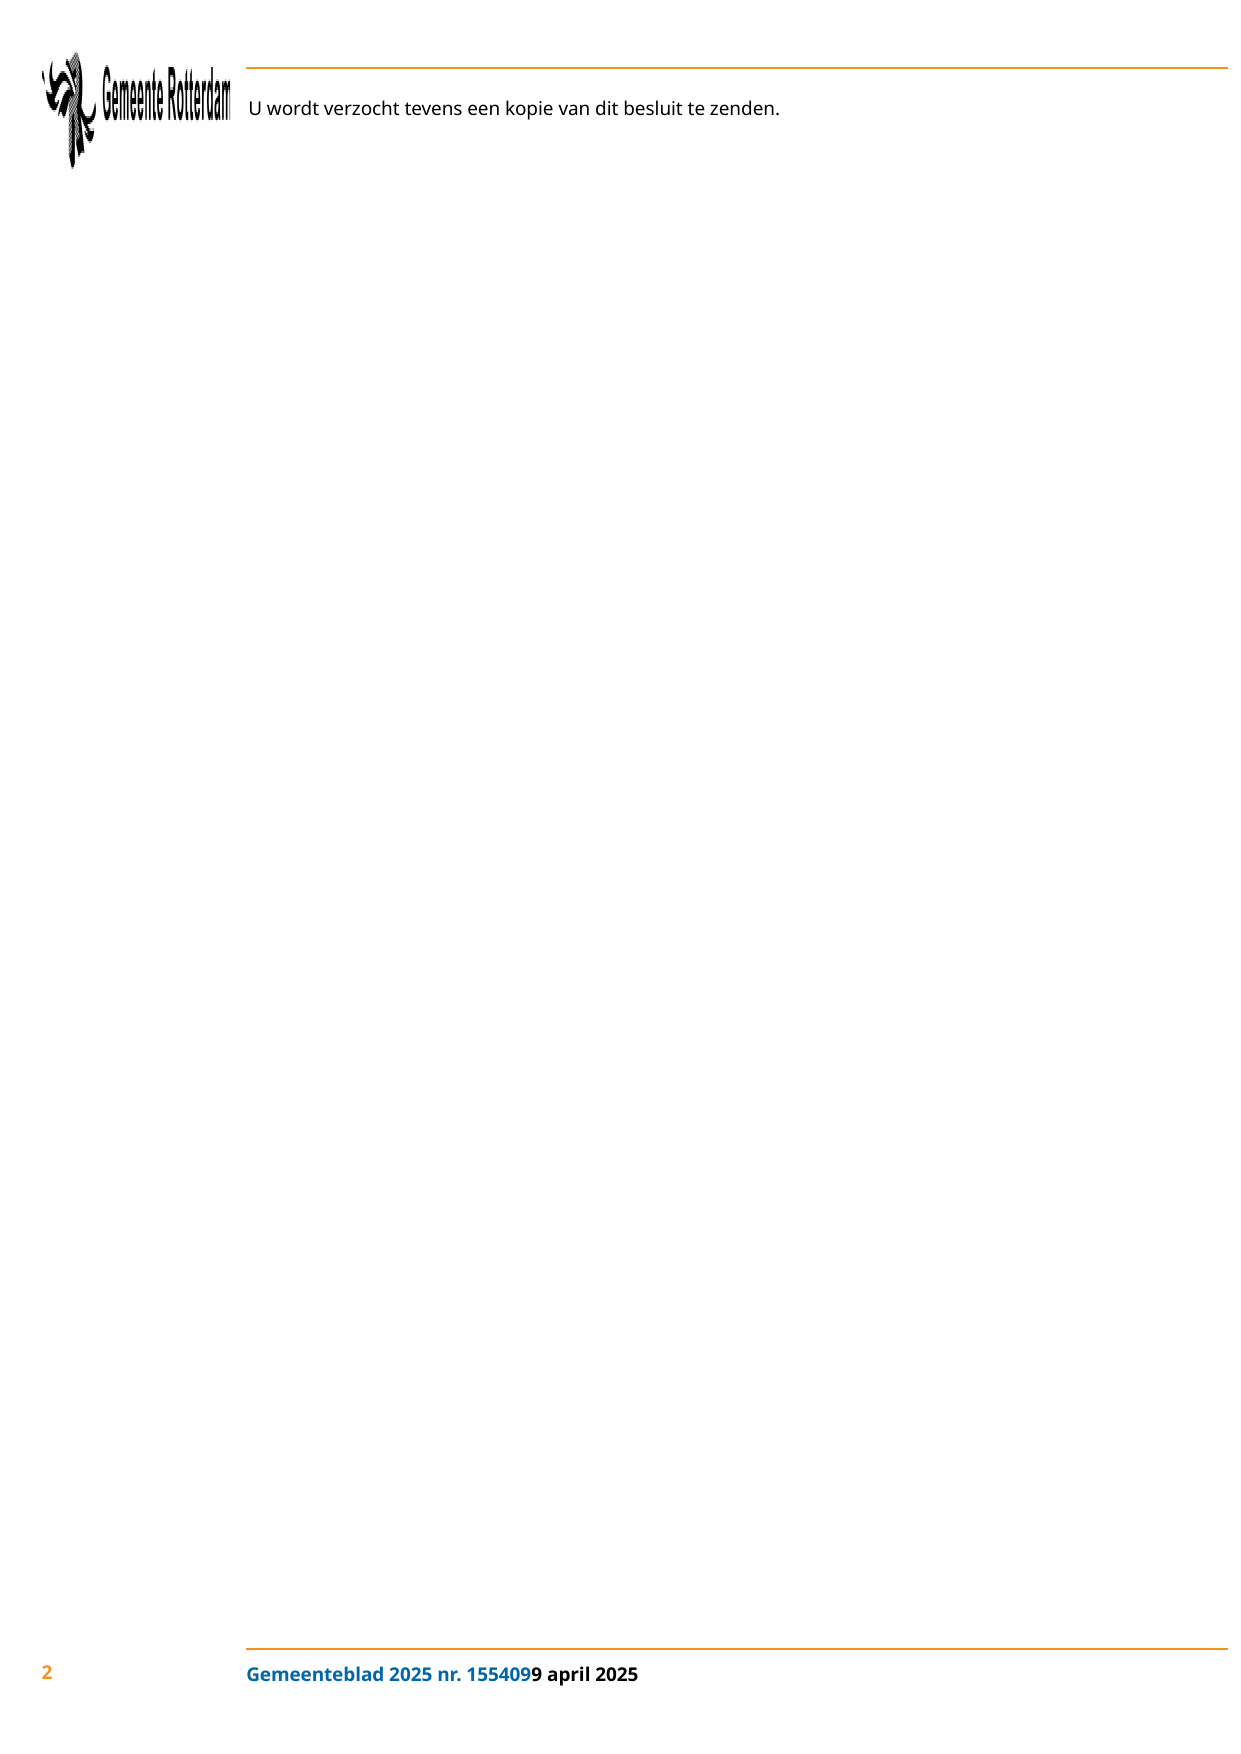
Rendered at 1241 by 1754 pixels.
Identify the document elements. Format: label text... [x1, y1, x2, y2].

text U wordt verzocht tevens een kopie van dit besluit te zenden. [248, 95, 1152, 121]
picture [41, 47, 231, 172]
